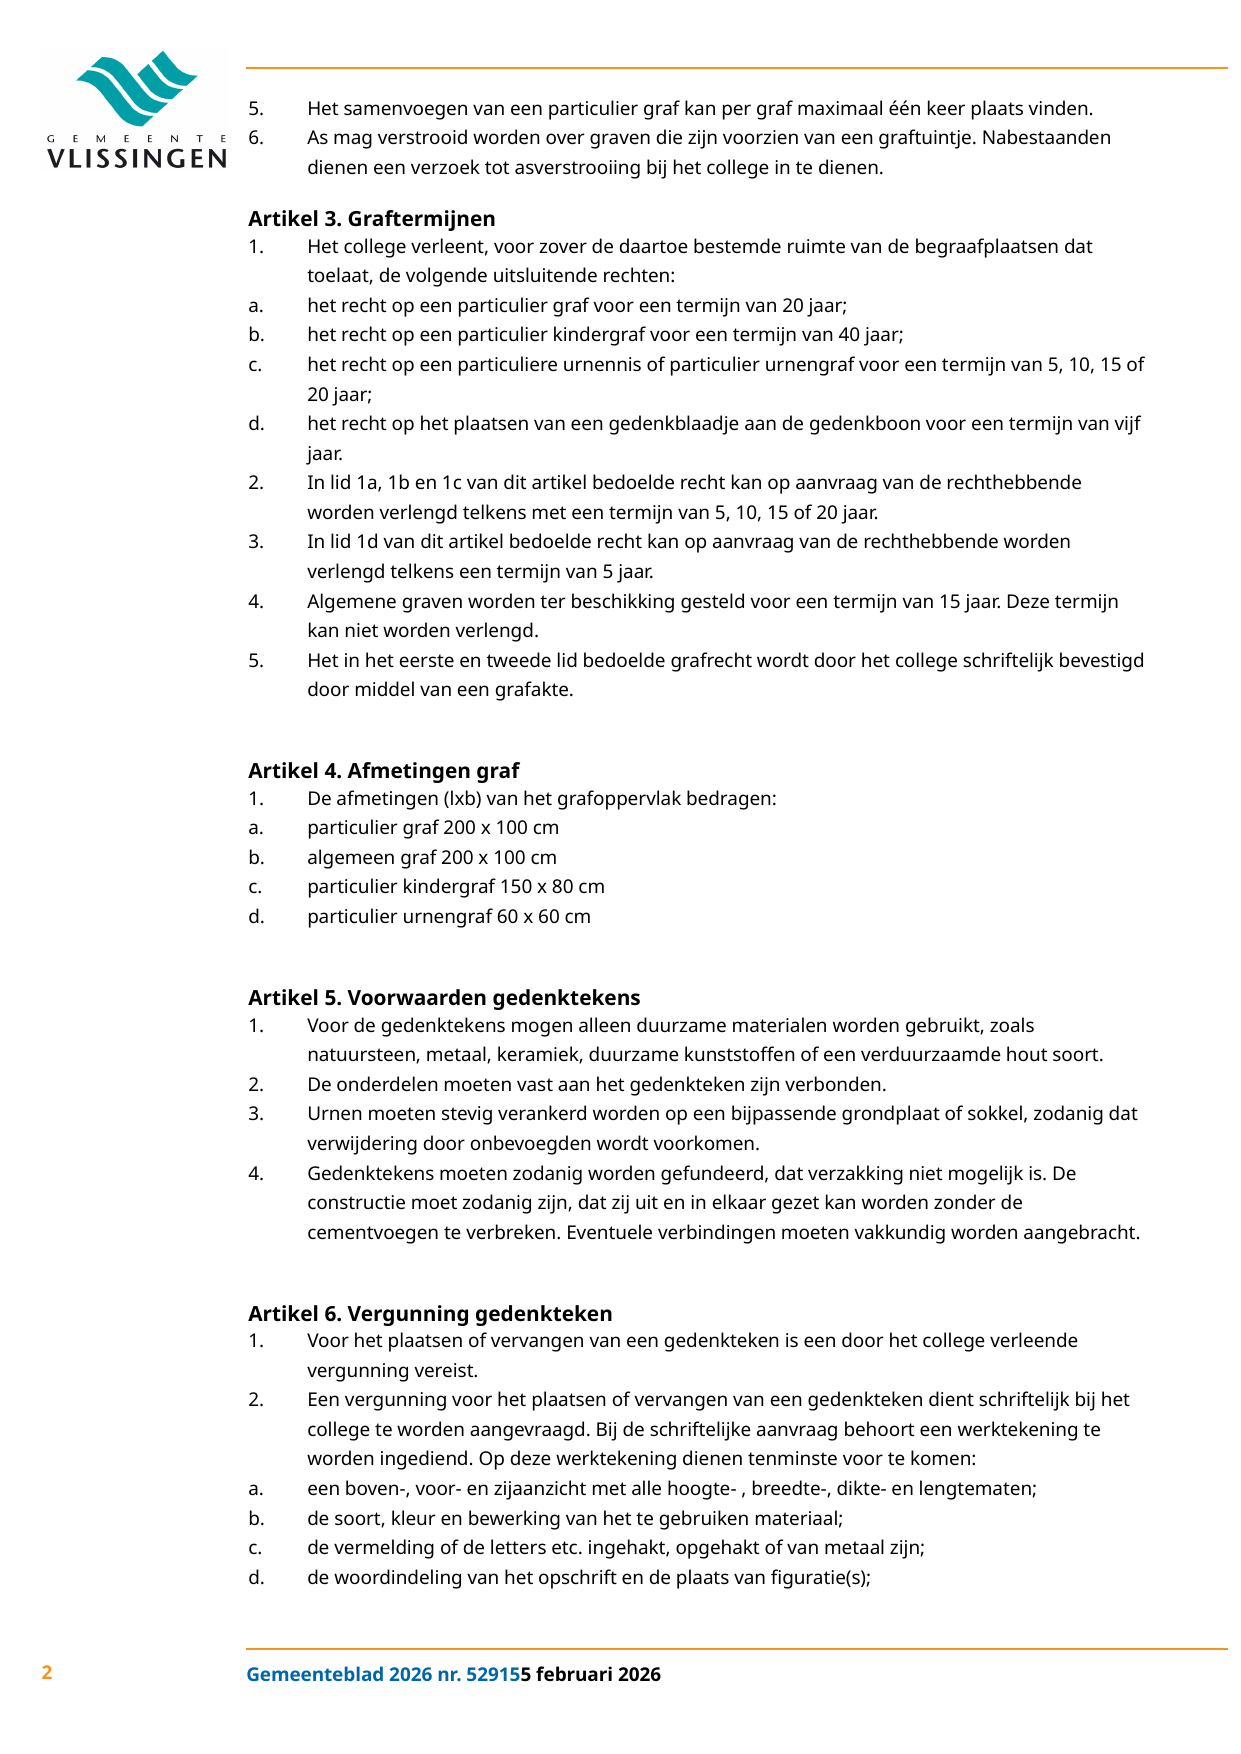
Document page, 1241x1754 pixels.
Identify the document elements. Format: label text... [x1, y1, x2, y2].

list Algemene graven worden ter beschikking gesteld voor een termijn van 15 jaar. Deze termijn kan niet worden verlengd. [248, 588, 1152, 643]
text Artikel 5. Voorwaarden gedenktekens [248, 983, 1152, 1012]
list het recht op een particuliere urnennis of particulier urnengraf voor een termijn van 5, 10, 15 of 20 jaar; [248, 351, 1152, 406]
picture [41, 47, 231, 172]
list het recht op een particulier graf voor een termijn van 20 jaar; [248, 292, 1152, 318]
list Voor de gedenktekens mogen alleen duurzame materialen worden gebruikt, zoals natuursteen, metaal, keramiek, duurzame kunststoffen of een verduurzaamde hout soort. [248, 1012, 1152, 1067]
list algemeen graf 200 x 100 cm [248, 844, 1152, 870]
list In lid 1a, 1b en 1c van dit artikel bedoelde recht kan op aanvraag van de rechthebbende worden verlengd telkens met een termijn van 5, 10, 15 of 20 jaar. [248, 469, 1152, 525]
text Artikel 3. Graftermijnen [248, 204, 1152, 233]
list Het college verleent, voor zover de daartoe bestemde ruimte van de begraafplaatsen dat toelaat, de volgende uitsluitende rechten: [248, 233, 1152, 288]
list het recht op een particulier kindergraf voor een termijn van 40 jaar; [248, 322, 1152, 347]
list As mag verstrooid worden over graven die zijn voorzien van een graftuintje. Nabestaanden dienen een verzoek tot asverstrooiing bij het college in te dienen. [248, 124, 1152, 180]
list Een vergunning voor het plaatsen of vervangen van een gedenkteken dient schriftelijk bij het college te worden aangevraagd. Bij de schriftelijke aanvraag behoort een werktekening te worden ingediend. Op deze werktekening dienen tenminste voor te komen: [248, 1386, 1152, 1471]
list In lid 1d van dit artikel bedoelde recht kan op aanvraag van de rechthebbende worden verlengd telkens een termijn van 5 jaar. [248, 529, 1152, 584]
list Het samenvoegen van een particulier graf kan per graf maximaal één keer plaats vinden. [248, 95, 1152, 121]
list een boven-, voor- en zijaanzicht met alle hoogte- , breedte-, dikte- en lengtematen; [248, 1475, 1152, 1501]
list De afmetingen (lxb) van het grafoppervlak bedragen: [248, 785, 1152, 811]
list Voor het plaatsen of vervangen van een gedenkteken is een door het college verleende vergunning vereist. [248, 1327, 1152, 1383]
text Artikel 4. Afmetingen graf [248, 757, 1152, 785]
list particulier urnengraf 60 x 60 cm [248, 903, 1152, 929]
list de woordindeling van het opschrift en de plaats van figuratie(s); [248, 1564, 1152, 1590]
list De onderdelen moeten vast aan het gedenkteken zijn verbonden. [248, 1071, 1152, 1097]
list de vermelding of de letters etc. ingehakt, opgehakt of van metaal zijn; [248, 1534, 1152, 1560]
list Gedenktekens moeten zodanig worden gefundeerd, dat verzakking niet mogelijk is. De constructie moet zodanig zijn, dat zij uit en in elkaar gezet kan worden zonder de cementvoegen te verbreken. Eventuele verbindingen moeten vakkundig worden aangebracht. [248, 1160, 1152, 1244]
list het recht op het plaatsen van een gedenkblaadje aan de gedenkboon voor een termijn van vijf jaar. [248, 410, 1152, 466]
list Het in het eerste en tweede lid bedoelde grafrecht wordt door het college schriftelijk bevestigd door middel van een grafakte. [248, 647, 1152, 702]
text Artikel 6. Vergunning gedenkteken [248, 1299, 1152, 1327]
list particulier graf 200 x 100 cm [248, 814, 1152, 840]
list de soort, kleur en bewerking van het te gebruiken materiaal; [248, 1505, 1152, 1531]
list particulier kindergraf 150 x 80 cm [248, 874, 1152, 899]
list Urnen moeten stevig verankerd worden op een bijpassende grondplaat of sokkel, zodanig dat verwijdering door onbevoegden wordt voorkomen. [248, 1101, 1152, 1156]
